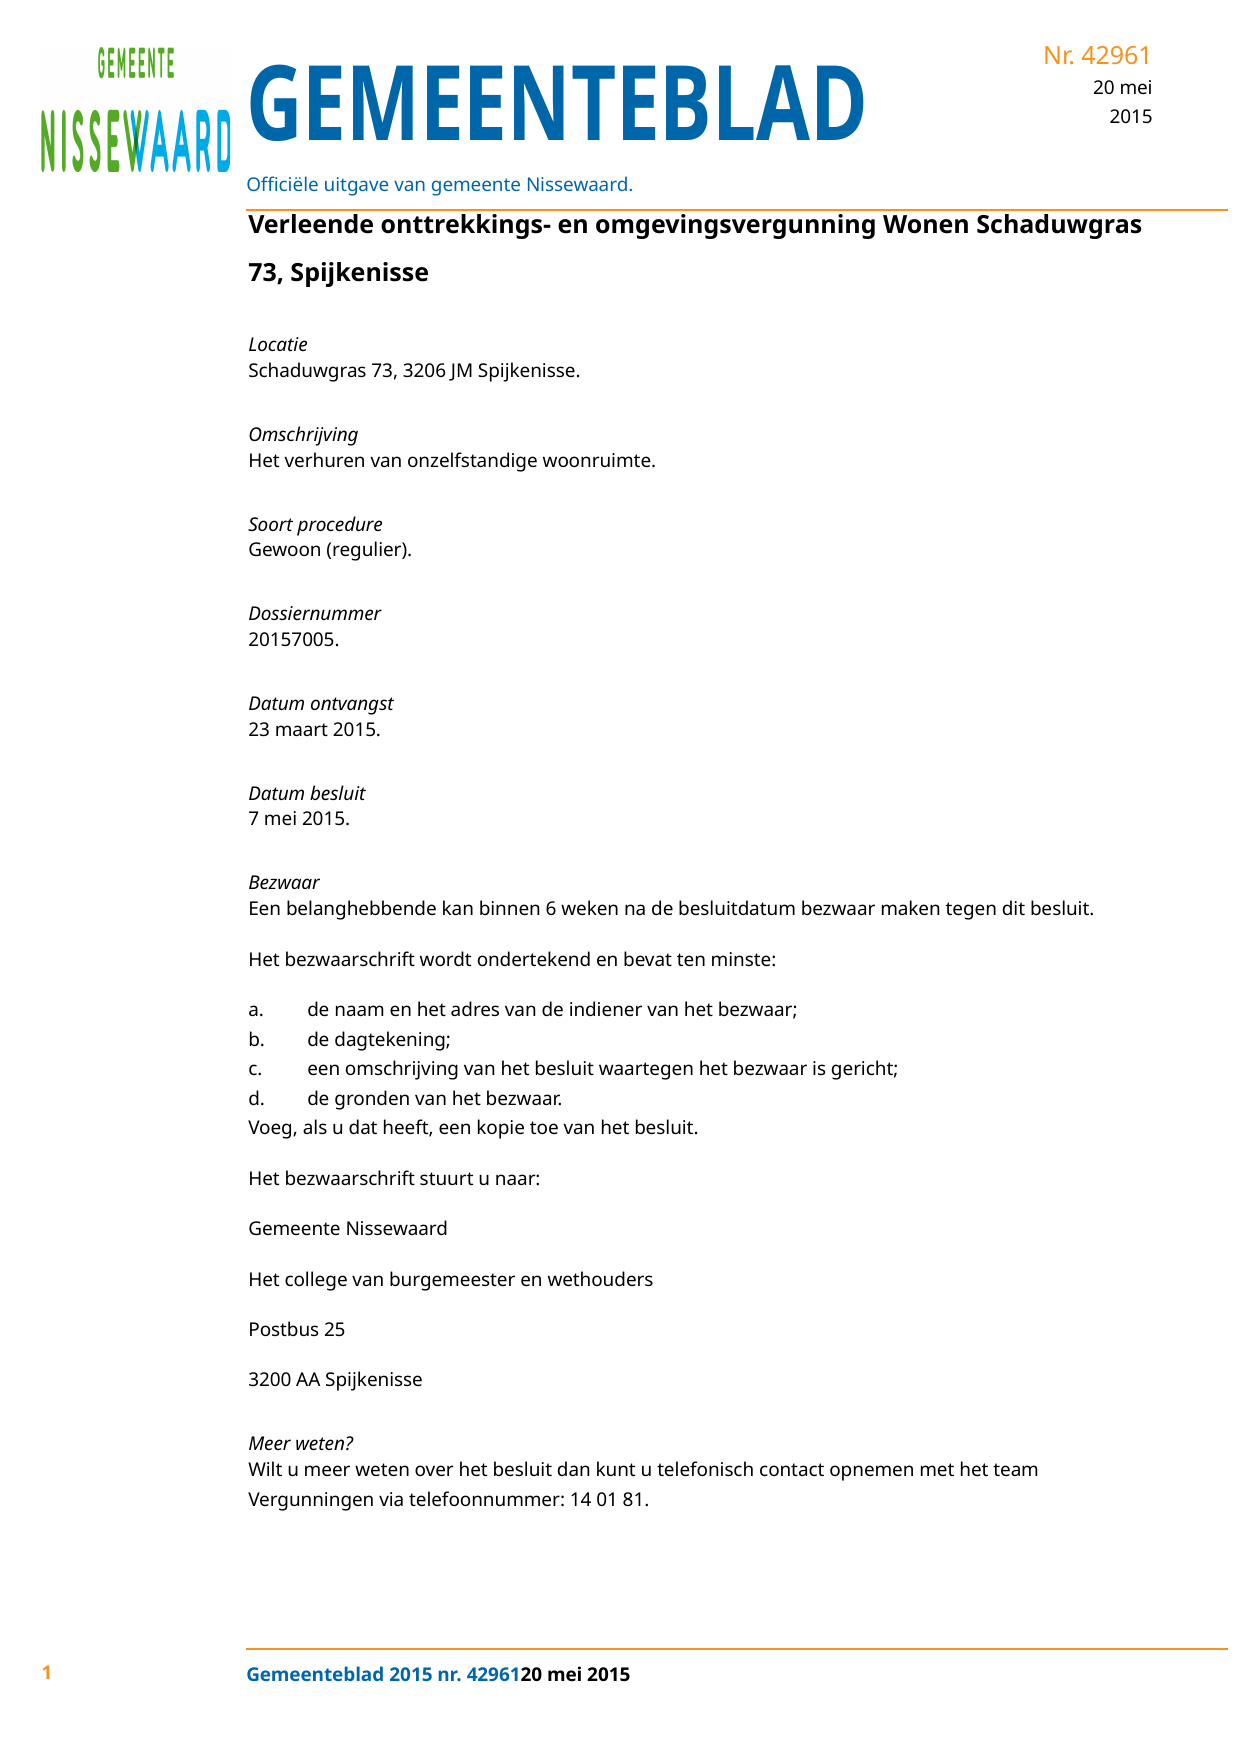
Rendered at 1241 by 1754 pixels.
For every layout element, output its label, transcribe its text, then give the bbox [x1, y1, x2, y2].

picture [222, 122, 227, 160]
text Datum besluit [248, 780, 1152, 806]
picture [201, 122, 206, 138]
text Voeg, als u dat heeft, een kopie toe van het besluit. [248, 1114, 1152, 1140]
text Dossiernummer [248, 601, 1152, 626]
text Bezwaar [248, 869, 1152, 895]
text Het bezwaarschrift wordt ondertekend en bevat ten minste: [248, 946, 1152, 971]
text Soort procedure [248, 511, 1152, 537]
text Gemeente Nissewaard [248, 1215, 1152, 1241]
text Het college van burgemeester en wethouders [248, 1266, 1152, 1291]
text Omschrijving [248, 421, 1152, 447]
list een omschrijving van het besluit waartegen het bezwaar is gericht; [248, 1055, 1152, 1081]
text 23 maart 2015. [248, 716, 1152, 742]
text Schaduwgras 73, 3206 JM Spijkenisse. [248, 357, 1152, 383]
picture [41, 47, 231, 172]
list de gronden van het bezwaar. [248, 1085, 1152, 1111]
picture [176, 157, 187, 172]
text 7 mei 2015. [248, 806, 1152, 831]
list de dagtekening; [248, 1026, 1152, 1051]
picture [154, 157, 165, 172]
text Datum ontvangst [248, 690, 1152, 716]
text Het verhuren van onzelfstandige woonruimte. [248, 447, 1152, 473]
list de naam en het adres van de indiener van het bezwaar; [248, 996, 1152, 1022]
text 20157005. [248, 626, 1152, 652]
text Meer weten? [248, 1431, 1152, 1456]
text Postbus 25 [248, 1316, 1152, 1342]
picture [200, 151, 206, 172]
text Een belanghebbende kan binnen 6 weken na de besluitdatum bezwaar maken tegen dit besluit. [248, 895, 1152, 921]
text Gewoon (regulier). [248, 537, 1152, 562]
text 3200 AA Spijkenisse [248, 1367, 1152, 1392]
text Het bezwaarschrift stuurt u naar: [248, 1165, 1152, 1191]
text Locatie [248, 331, 1152, 357]
text Verleende onttrekkings- en omgevingsvergunning Wonen Schaduwgras 73, Spijkenisse [248, 211, 1152, 288]
text Wilt u meer weten over het besluit dan kunt u telefonisch contact opnemen met het team Vergunningen via telefoonnummer: 14 01 81. [248, 1456, 1152, 1512]
